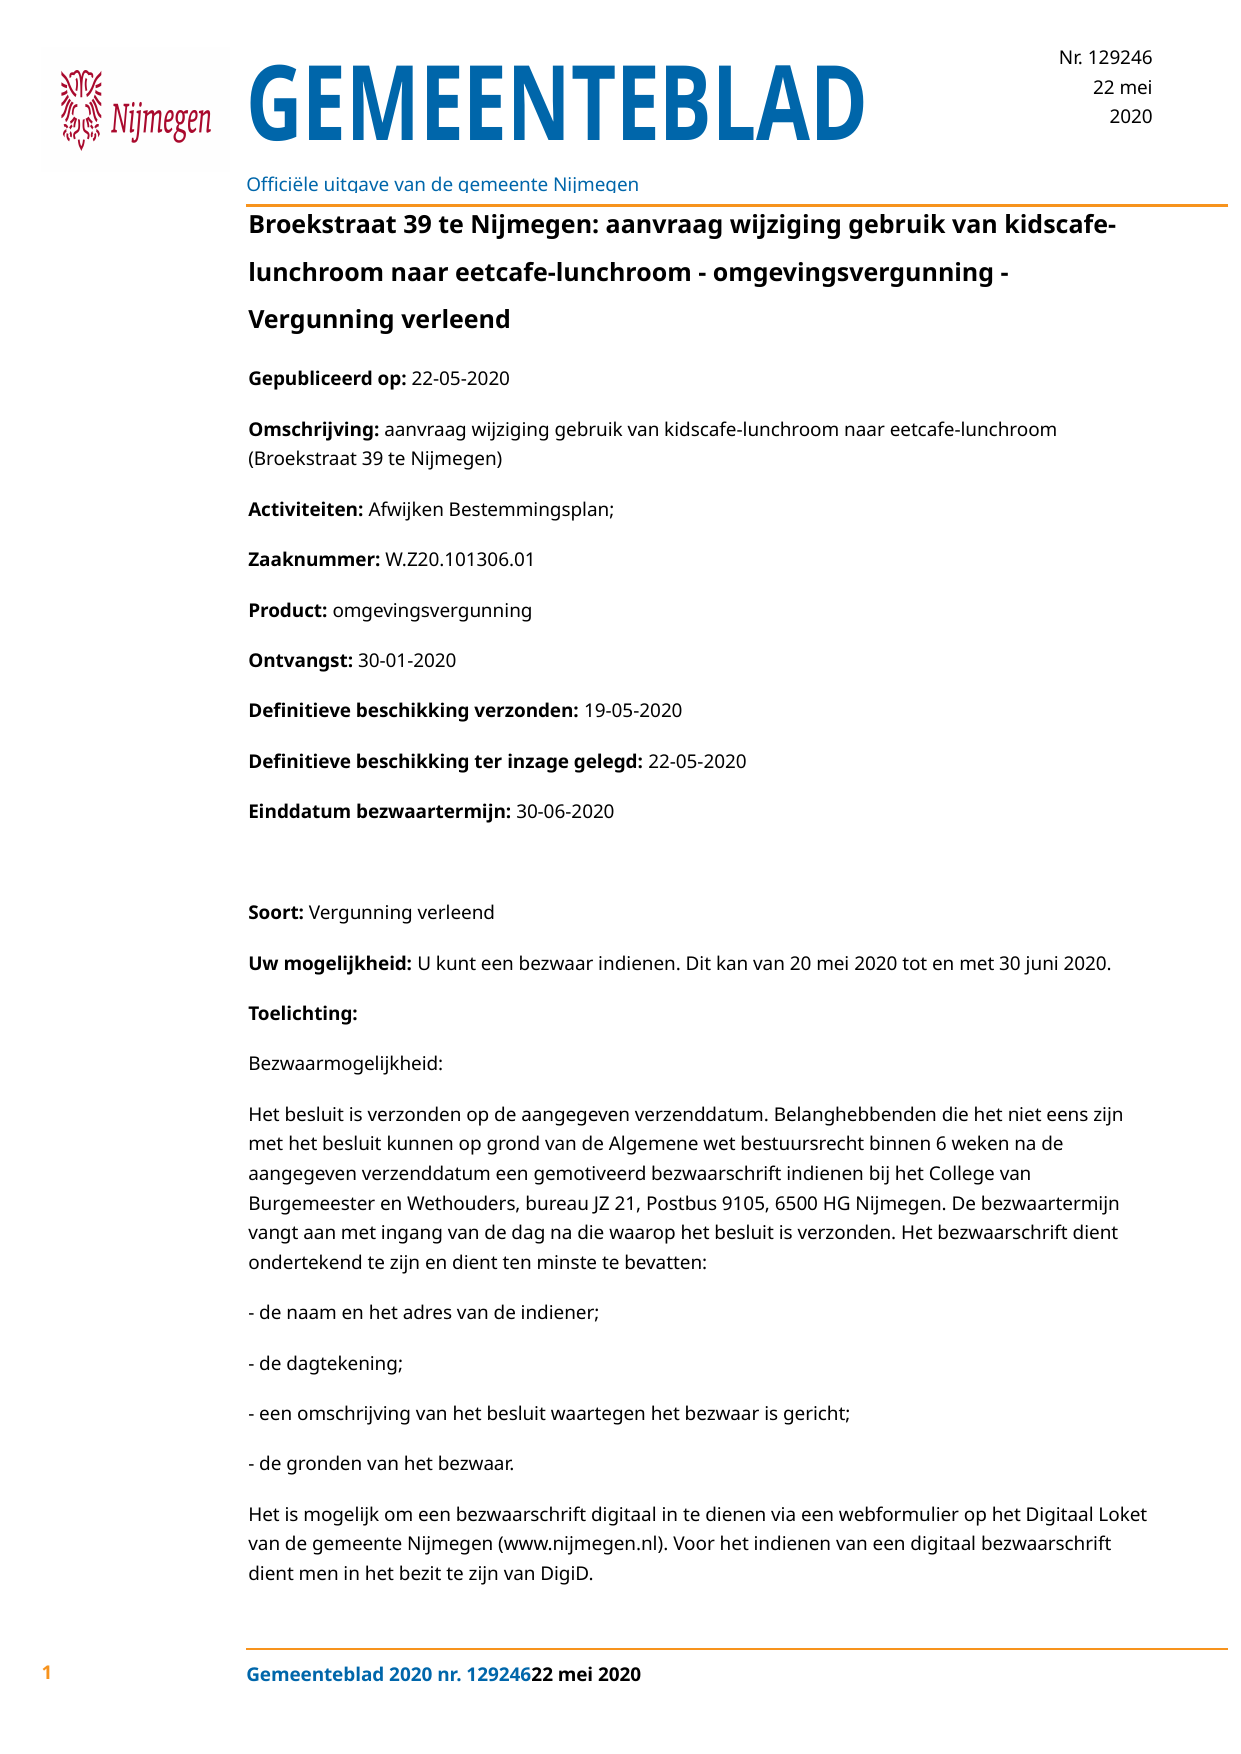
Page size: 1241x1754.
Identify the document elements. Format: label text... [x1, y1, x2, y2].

text Zaaknummer: W.Z20.101306.01 [248, 546, 1152, 572]
text Het besluit is verzonden op de aangegeven verzenddatum. Belanghebbenden die het niet eens zijn met het besluit kunnen op grond van de Algemene wet bestuursrecht binnen 6 weken na de aangegeven verzenddatum een gemotiveerd bezwaarschrift indienen bij het College van Burgemeester en Wethouders, bureau JZ 21, Postbus 9105, 6500 HG Nijmegen. De bezwaartermijn vangt aan met ingang van de dag na die waarop het besluit is verzonden. Het bezwaarschrift dient ondertekend te zijn en dient ten minste te bevatten: [248, 1101, 1152, 1274]
text Omschrijving: aanvraag wijziging gebruik van kidscafe-lunchroom naar eetcafe-lunchroom (Broekstraat 39 te Nijmegen) [248, 416, 1152, 471]
text Definitieve beschikking verzonden: 19-05-2020 [248, 698, 1152, 723]
text Soort: Vergunning verleend [248, 899, 1152, 925]
text Het is mogelijk om een bezwaarschrift digitaal in te dienen via een webformulier op het Digitaal Loket van de gemeente Nijmegen (www.nijmegen.nl). Voor het indienen van een digitaal bezwaarschrift dient men in het bezit te zijn van DigiD. [248, 1501, 1152, 1586]
text Product: omgevingsvergunning [248, 597, 1152, 622]
picture [41, 47, 231, 172]
text Definitieve beschikking ter inzage gelegd: 22-05-2020 [248, 748, 1152, 774]
text Uw mogelijkheid: U kunt een bezwaar indienen. Dit kan van 20 mei 2020 tot en met 30 juni 2020. [248, 950, 1152, 975]
text Activiteiten: Afwijken Bestemmingsplan; [248, 496, 1152, 522]
text Gepubliceerd op: 22-05-2020 [248, 366, 1152, 391]
text Einddatum bezwaartermijn: 30-06-2020 [248, 798, 1152, 824]
text - de dagtekening; [248, 1350, 1152, 1375]
text Bezwaarmogelijkheid: [248, 1051, 1152, 1076]
text Toelichting: [248, 1000, 1152, 1026]
text - de gronden van het bezwaar. [248, 1451, 1152, 1476]
text - de naam en het adres van de indiener; [248, 1299, 1152, 1325]
text - een omschrijving van het besluit waartegen het bezwaar is gericht; [248, 1400, 1152, 1426]
text Ontvangst: 30-01-2020 [248, 647, 1152, 673]
text Broekstraat 39 te Nijmegen: aanvraag wijziging gebruik van kidscafe-lunchroom naar eetcafe-lunchroom - omgevingsvergunning - Vergunning verleend [248, 207, 1152, 336]
